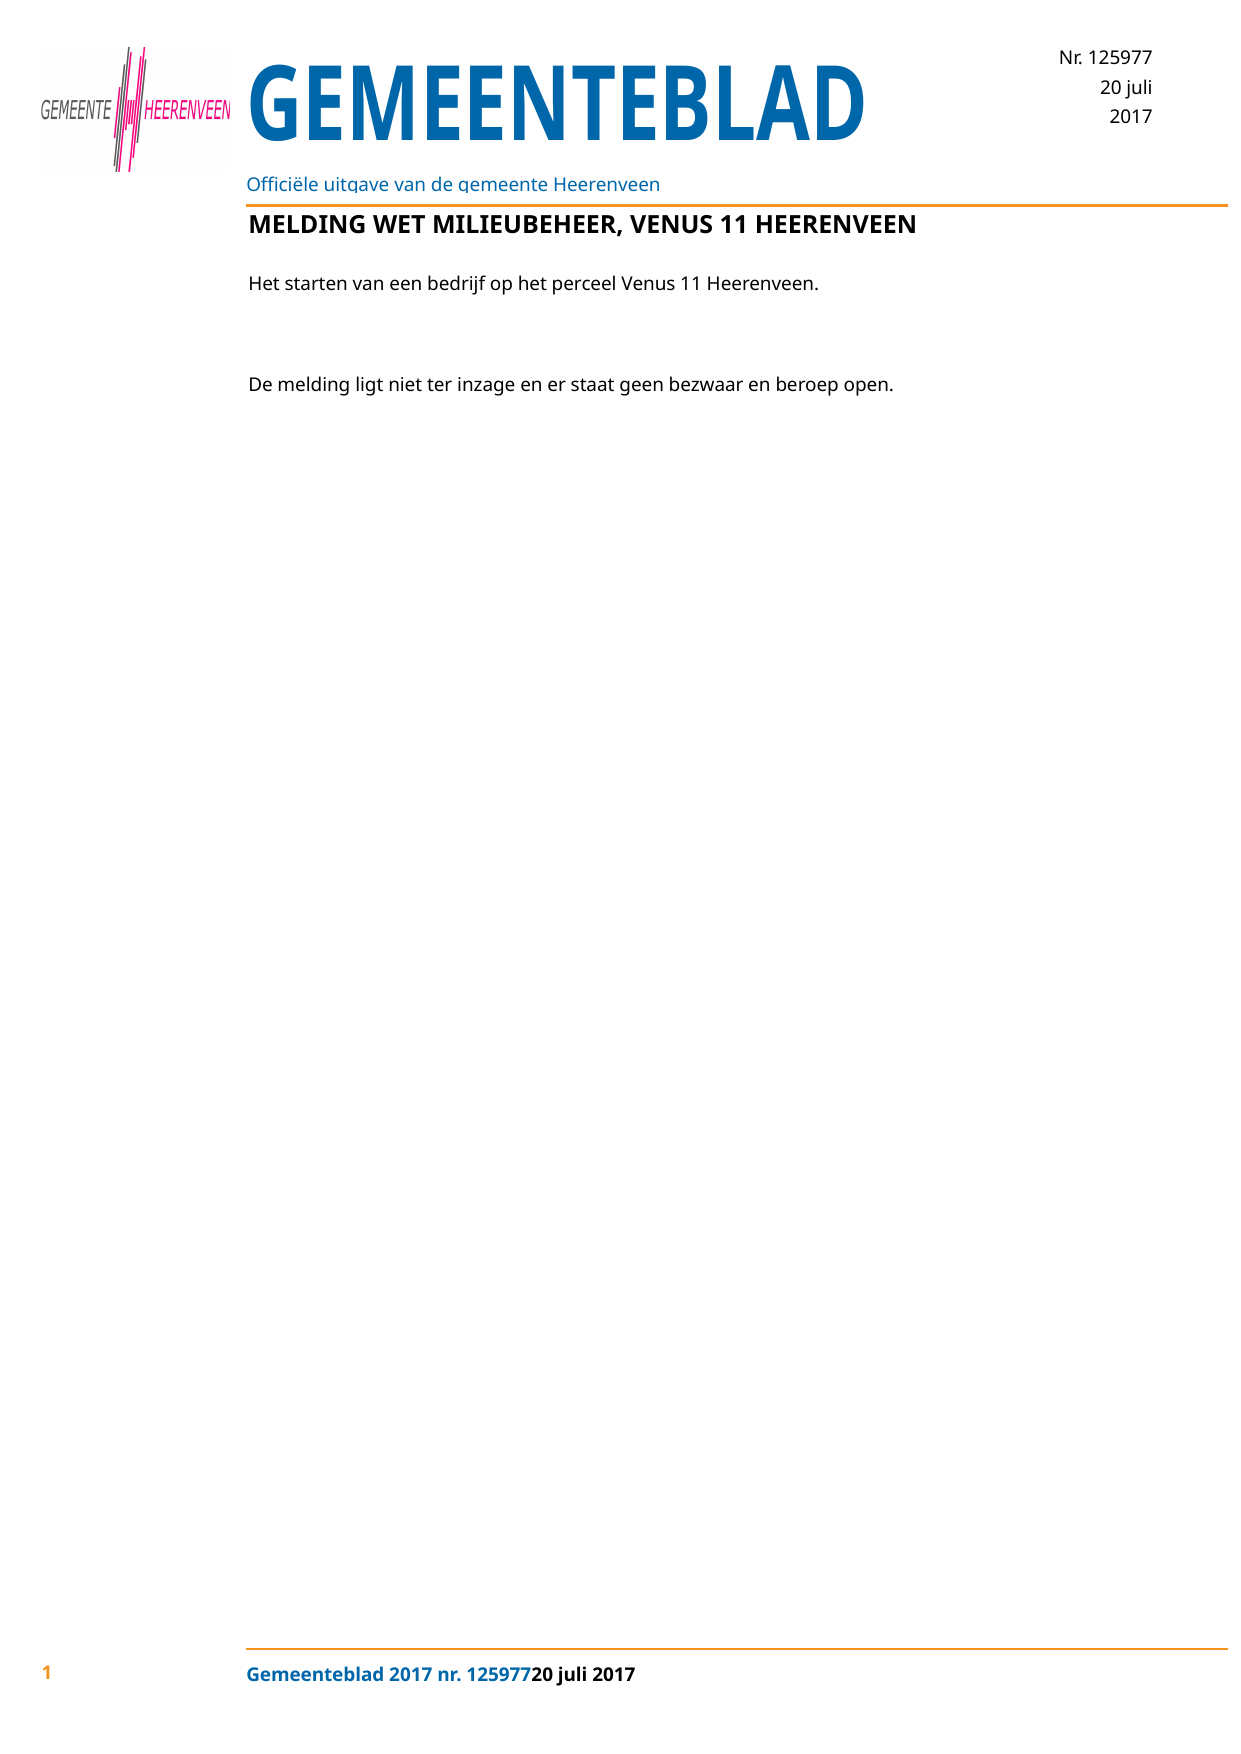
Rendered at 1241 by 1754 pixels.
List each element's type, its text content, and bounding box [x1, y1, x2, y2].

text MELDING WET MILIEUBEHEER, VENUS 11 HEERENVEEN [248, 207, 1152, 241]
text Het starten van een bedrijf op het perceel Venus 11 Heerenveen. [248, 270, 1152, 296]
text De melding ligt niet ter inzage en er staat geen bezwaar en beroep open. [248, 371, 1152, 397]
picture [41, 47, 231, 172]
